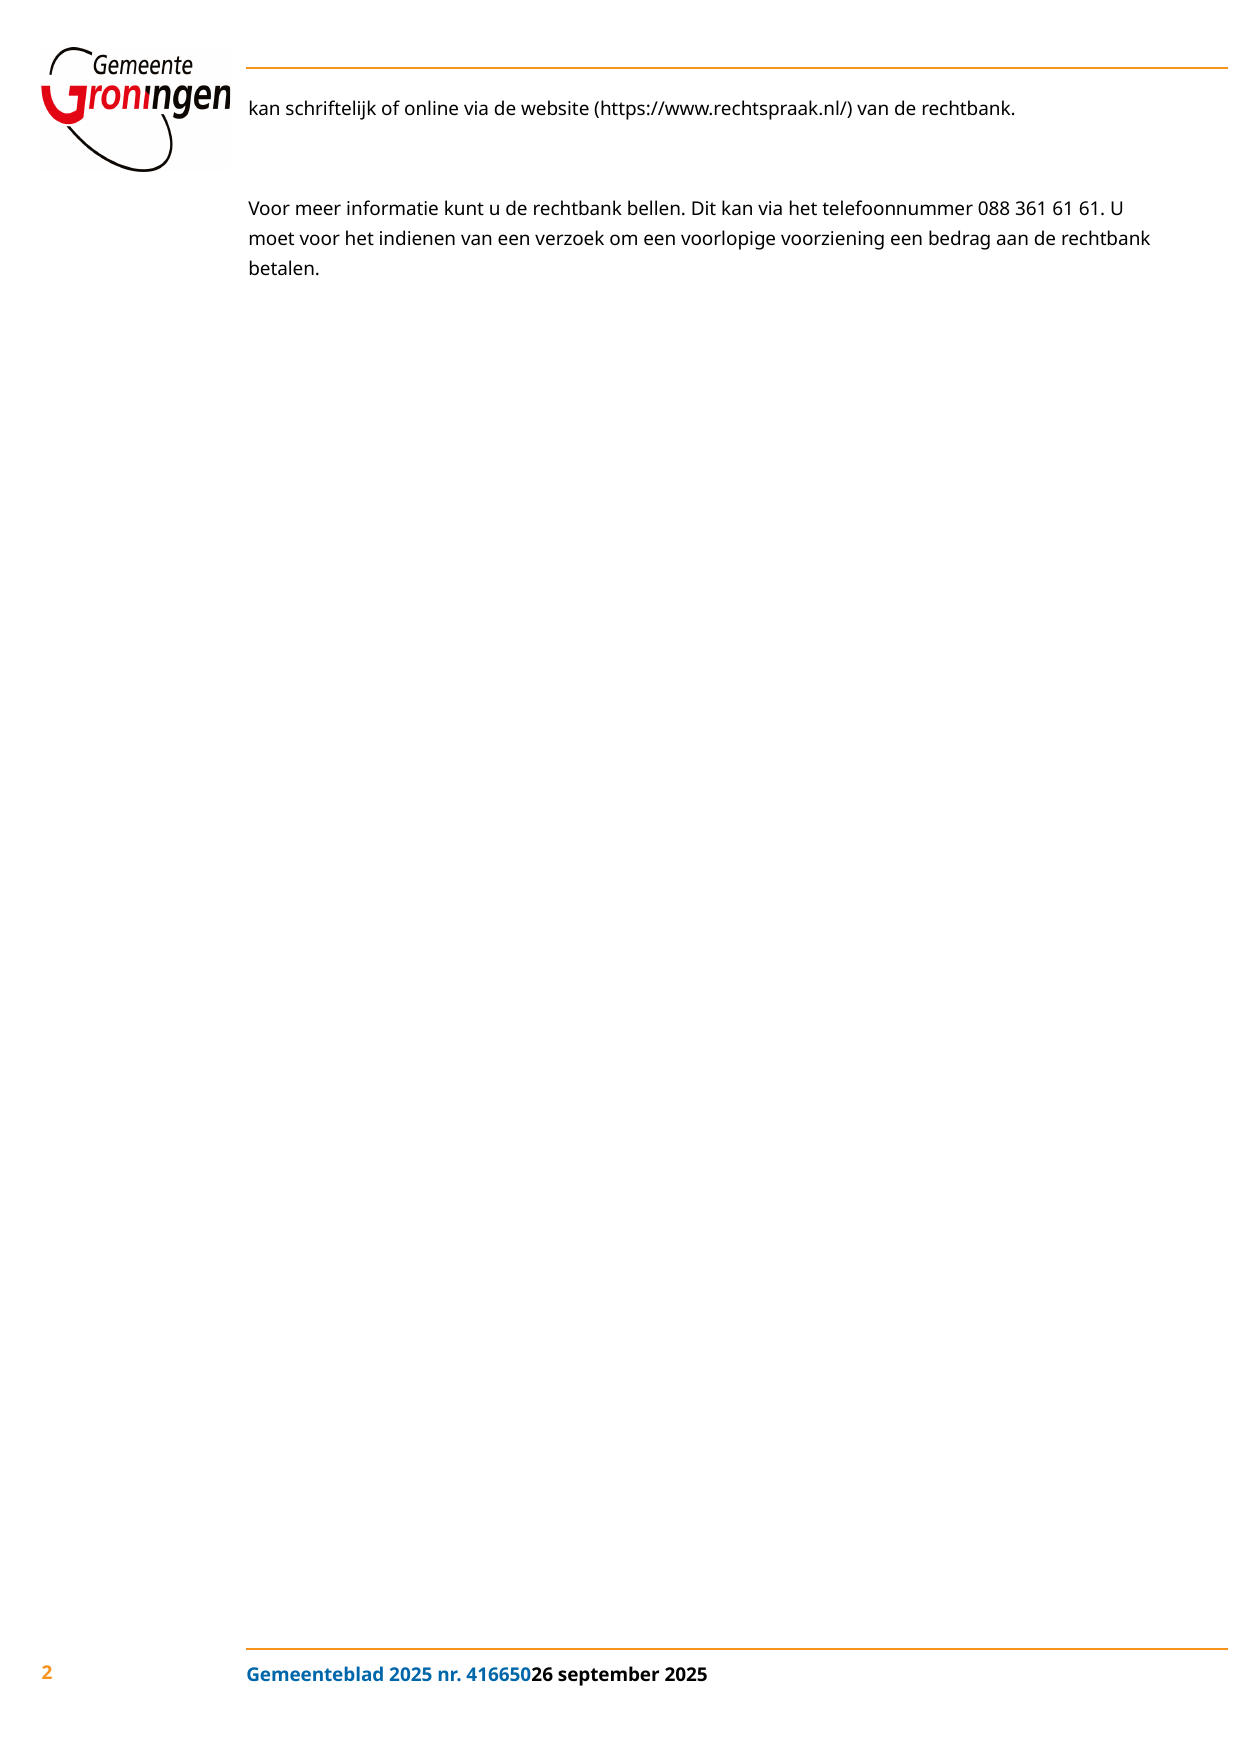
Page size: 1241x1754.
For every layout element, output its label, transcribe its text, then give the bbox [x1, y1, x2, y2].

text kan schriftelijk of online via de website (https://www.rechtspraak.nl/) van de rechtbank. [248, 95, 1152, 121]
picture [41, 47, 231, 172]
text Voor meer informatie kunt u de rechtbank bellen. Dit kan via het telefoonnummer 088 361 61 61. U moet voor het indienen van een verzoek om een voorlopige voorziening een bedrag aan de rechtbank betalen. [248, 196, 1152, 281]
